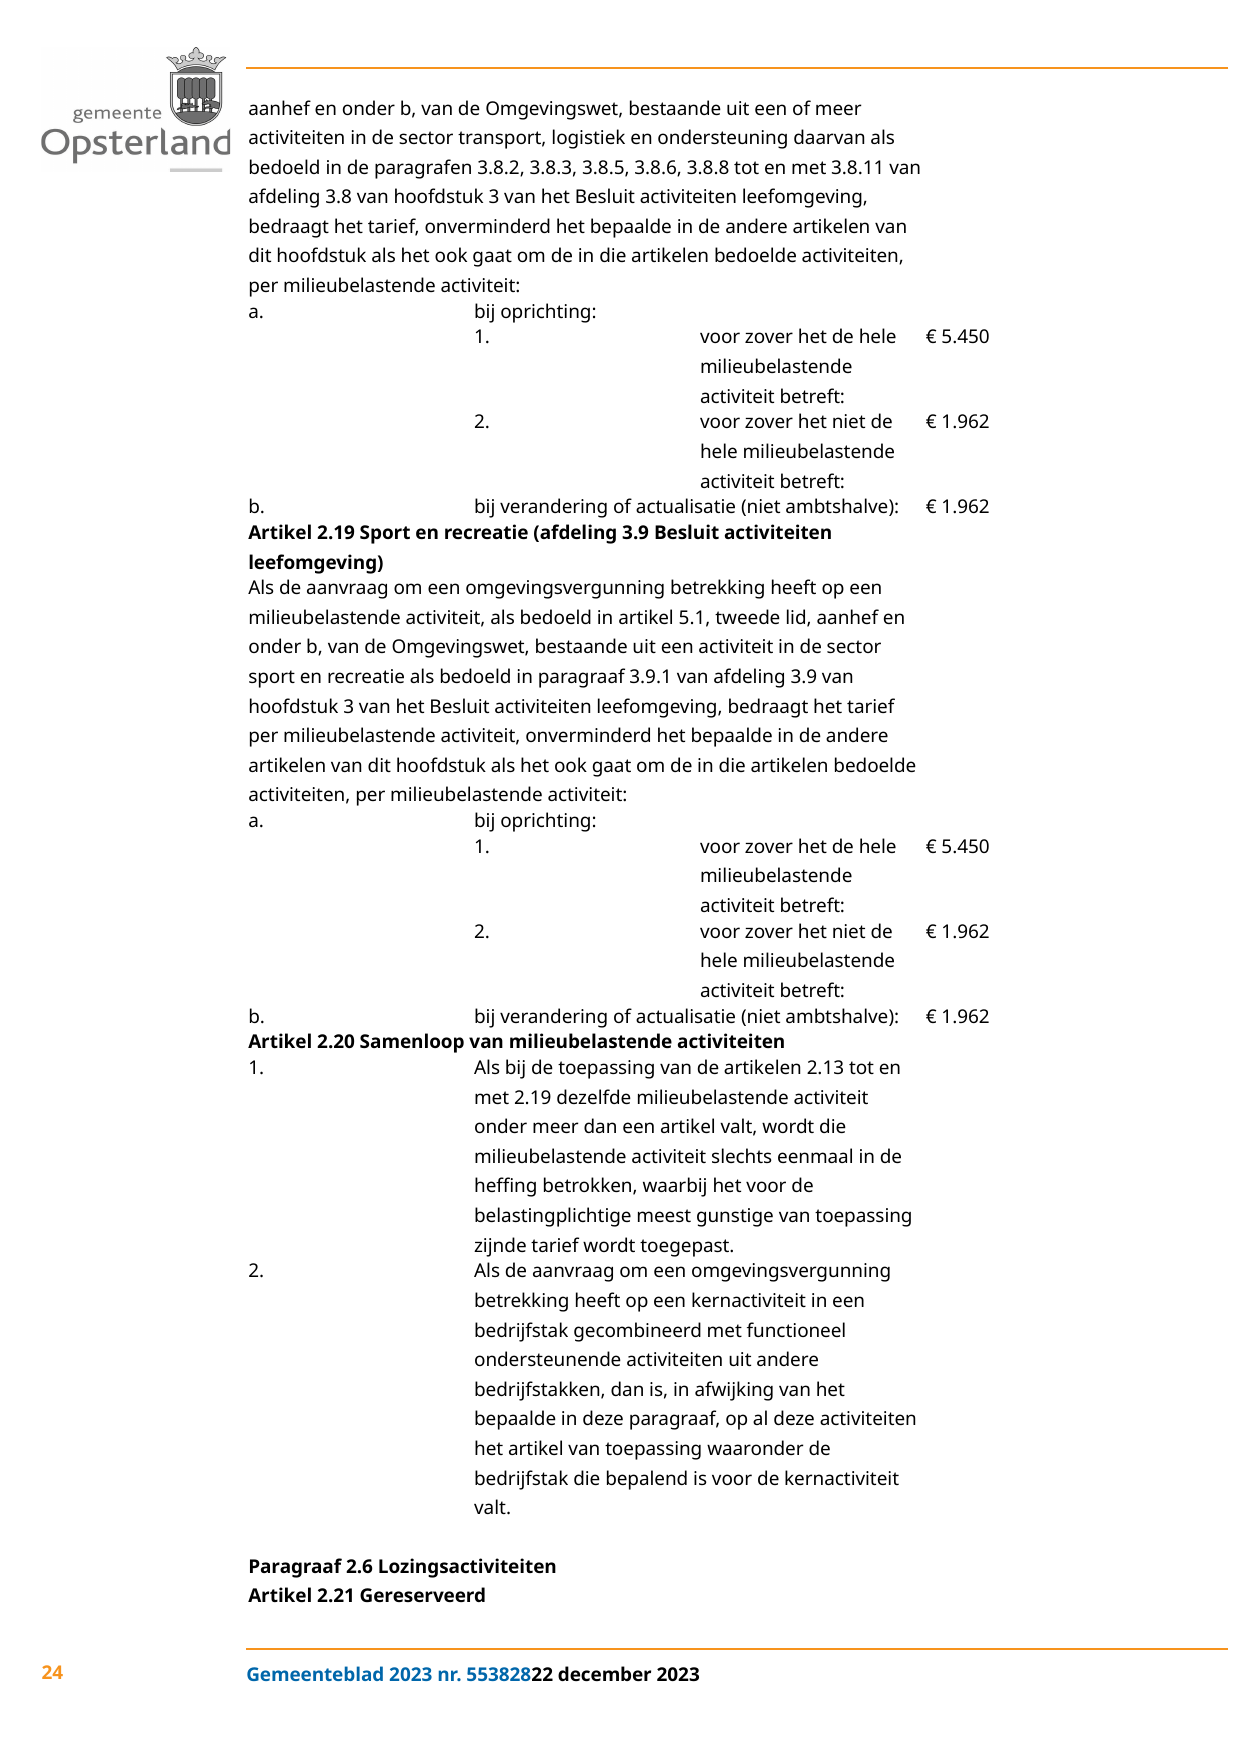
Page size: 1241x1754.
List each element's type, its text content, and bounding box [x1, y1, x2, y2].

table_cell [926, 298, 1152, 324]
table_cell [248, 833, 474, 918]
table_cell € 1.962 [926, 409, 1152, 493]
table_cell bij verandering of actualisatie (niet ambtshalve): [474, 1003, 926, 1029]
table_cell b. [248, 1003, 474, 1029]
text Paragraaf 2.6 Lozingsactiviteiten [248, 1553, 1152, 1578]
table_cell [926, 519, 1152, 574]
table_cell bij verandering of actualisatie (niet ambtshalve): [474, 494, 926, 519]
table_cell 2. [474, 918, 700, 1003]
table_cell 1. [474, 324, 700, 409]
table_cell [926, 1258, 1152, 1520]
table_cell b. [248, 494, 474, 519]
table_cell 1. [474, 833, 700, 918]
table_cell 2. [248, 1258, 474, 1520]
table_cell a. [248, 808, 474, 833]
table_cell € 5.450 [926, 833, 1152, 918]
table_cell aanhef en onder b, van de Omgevingswet, bestaande uit een of meer activiteiten in de sector transport, logistiek en ondersteuning daarvan als bedoeld in de paragrafen 3.8.2, 3.8.3, 3.8.5, 3.8.6, 3.8.8 tot en met 3.8.11 van afdeling 3.8 van hoofdstuk 3 van het Besluit activiteiten leefomgeving, bedraagt het tarief, onverminderd het bepaalde in de andere artikelen van dit hoofdstuk als het ook gaat om de in die artikelen bedoelde activiteiten, per milieubelastende activiteit: [248, 95, 926, 298]
table_cell [926, 808, 1152, 833]
table_cell Artikel 2.20 Samenloop van milieubelastende activiteiten [248, 1029, 926, 1054]
table_cell [926, 95, 1152, 298]
table_cell bij oprichting: [474, 808, 926, 833]
table_cell Als de aanvraag om een omgevingsvergunning betrekking heeft op een kernactiviteit in een bedrijfstak gecombineerd met functioneel ondersteunende activiteiten uit andere bedrijfstakken, dan is, in afwijking van het bepaalde in deze paragraaf, op al deze activiteiten het artikel van toepassing waaronder de bedrijfstak die bepalend is voor de kernactiviteit valt. [474, 1258, 926, 1520]
table_cell voor zover het niet de hele milieubelastende activiteit betreft: [700, 918, 926, 1003]
table_cell € 1.962 [926, 1003, 1152, 1029]
table_cell [926, 575, 1152, 807]
table_cell 2. [474, 409, 700, 493]
table_header Artikel 2.21 Gereserveerd [248, 1583, 700, 1608]
table_cell Als bij de toepassing van de artikelen 2.13 tot en met 2.19 dezelfde milieubelastende activiteit onder meer dan een artikel valt, wordt die milieubelastende activiteit slechts eenmaal in de heffing betrokken, waarbij het voor de belastingplichtige meest gunstige van toepassing zijnde tarief wordt toegepast. [474, 1054, 926, 1258]
table_cell [248, 918, 474, 1003]
table_cell 1. [248, 1054, 474, 1258]
table_cell [926, 1054, 1152, 1258]
table_cell a. [248, 298, 474, 324]
table_cell bij oprichting: [474, 298, 926, 324]
picture [41, 47, 231, 172]
table_cell voor zover het de hele milieubelastende activiteit betreft: [700, 833, 926, 918]
table_cell [926, 1029, 1152, 1054]
table_cell [248, 324, 474, 409]
table_cell [248, 409, 474, 493]
table_cell Als de aanvraag om een omgevingsvergunning betrekking heeft op een milieubelastende activiteit, als bedoeld in artikel 5.1, tweede lid, aanhef en onder b, van de Omgevingswet, bestaande uit een activiteit in de sector sport en recreatie als bedoeld in paragraaf 3.9.1 van afdeling 3.9 van hoofdstuk 3 van het Besluit activiteiten leefomgeving, bedraagt het tarief per milieubelastende activiteit, onverminderd het bepaalde in de andere artikelen van dit hoofdstuk als het ook gaat om de in die artikelen bedoelde activiteiten, per milieubelastende activiteit: [248, 575, 926, 807]
table_cell € 1.962 [926, 494, 1152, 519]
table_header [700, 1583, 1152, 1608]
table_cell voor zover het de hele milieubelastende activiteit betreft: [700, 324, 926, 409]
table_cell € 1.962 [926, 918, 1152, 1003]
table_cell Artikel 2.19 Sport en recreatie (afdeling 3.9 Besluit activiteiten leefomgeving) [248, 519, 926, 574]
table_cell voor zover het niet de hele milieubelastende activiteit betreft: [700, 409, 926, 493]
table_cell € 5.450 [926, 324, 1152, 409]
